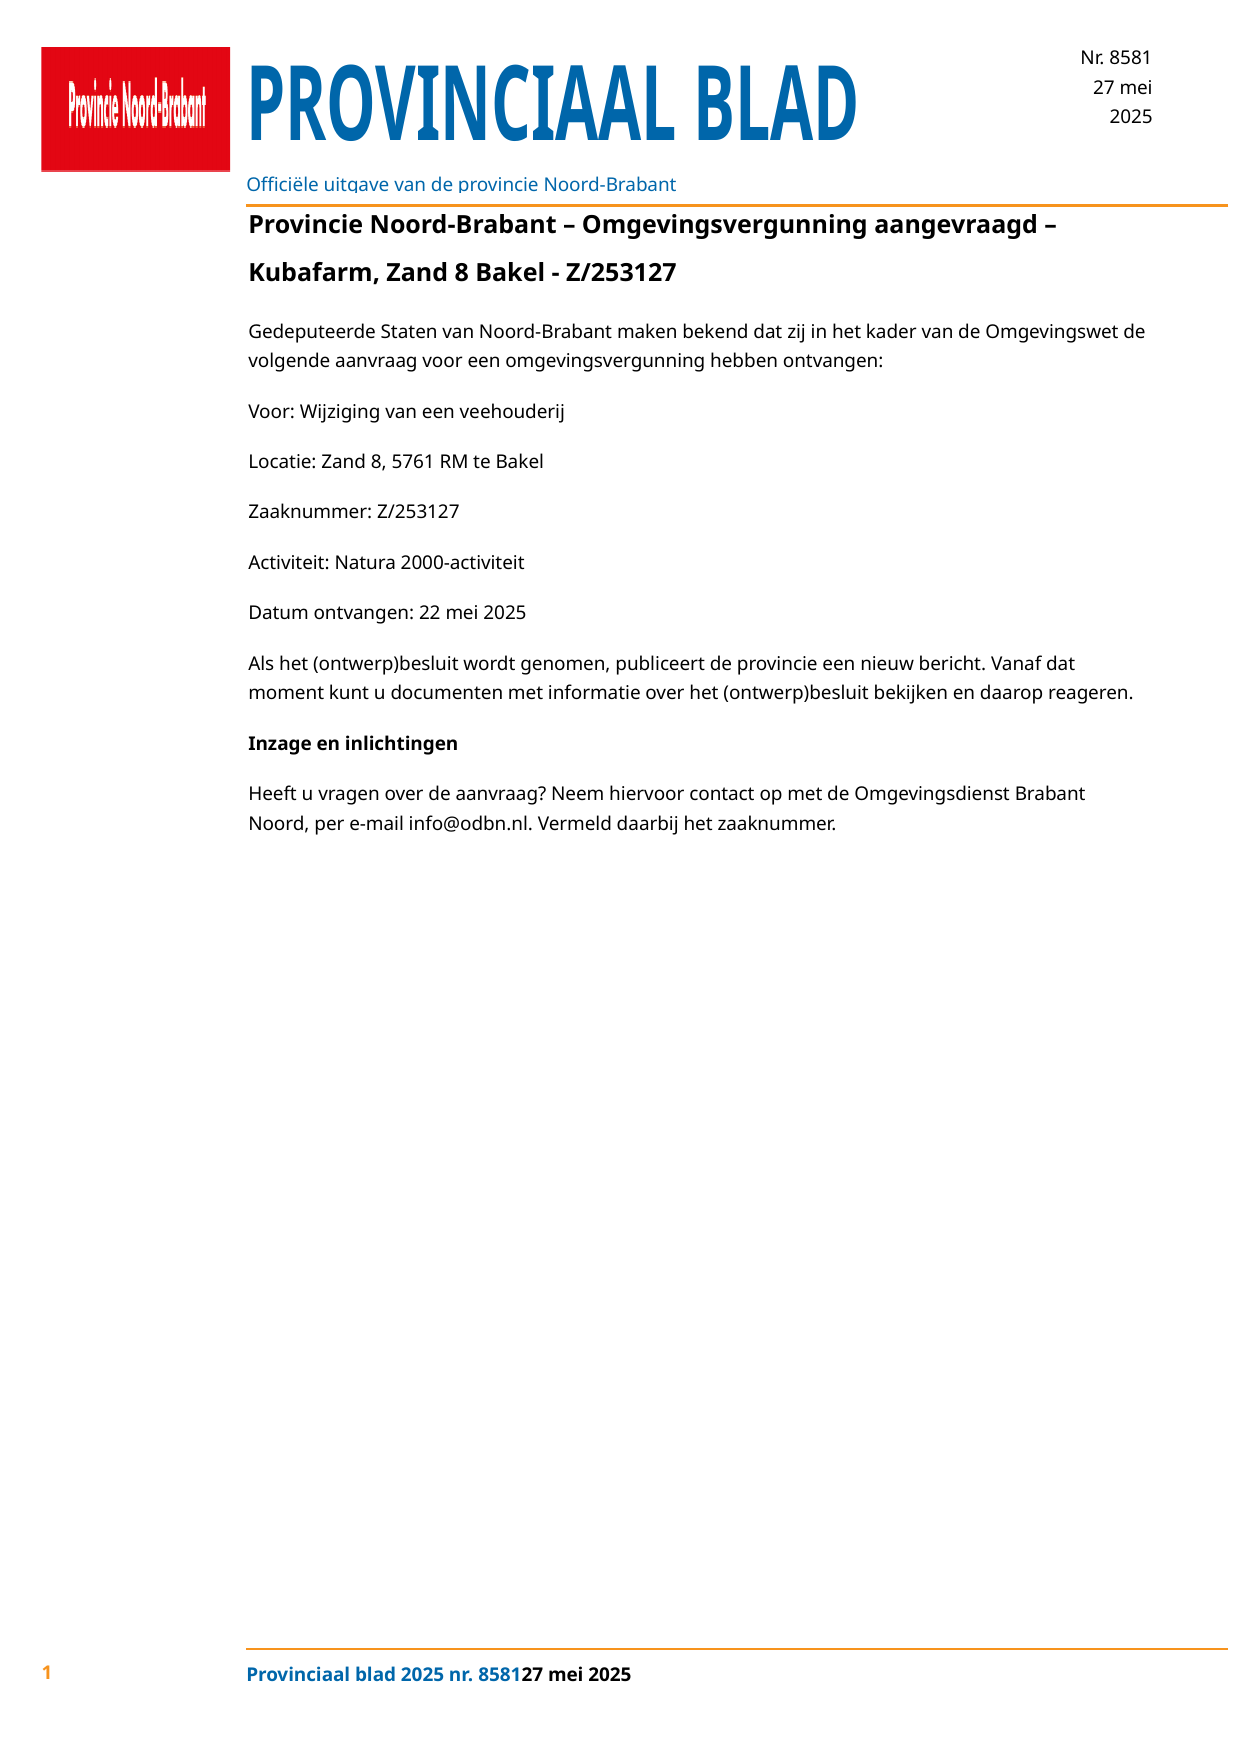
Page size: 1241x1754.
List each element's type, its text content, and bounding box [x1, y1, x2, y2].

text Voor: Wijziging van een veehouderij [248, 398, 1152, 424]
text Inzage en inlichtingen [248, 730, 1152, 756]
picture [41, 47, 231, 172]
text Activiteit: Natura 2000-activiteit [248, 549, 1152, 575]
text Provincie Noord-Brabant – Omgevingsvergunning aangevraagd – Kubafarm, Zand 8 Bakel - Z/253127 [248, 207, 1152, 288]
text Gedeputeerde Staten van Noord-Brabant maken bekend dat zij in het kader van de Omgevingswet de volgende aanvraag voor een omgevingsvergunning hebben ontvangen: [248, 318, 1152, 373]
text Heeft u vragen over de aanvraag? Neem hiervoor contact op met de Omgevingsdienst Brabant Noord, per e-mail info@odbn.nl. Vermeld daarbij het zaaknummer. [248, 780, 1152, 836]
text Locatie: Zand 8, 5761 RM te Bakel [248, 448, 1152, 474]
text Als het (ontwerp)besluit wordt genomen, publiceert de provincie een nieuw bericht. Vanaf dat moment kunt u documenten met informatie over het (ontwerp)besluit bekijken en daarop reageren. [248, 650, 1152, 705]
text Zaaknummer: Z/253127 [248, 499, 1152, 524]
text Datum ontvangen: 22 mei 2025 [248, 599, 1152, 625]
